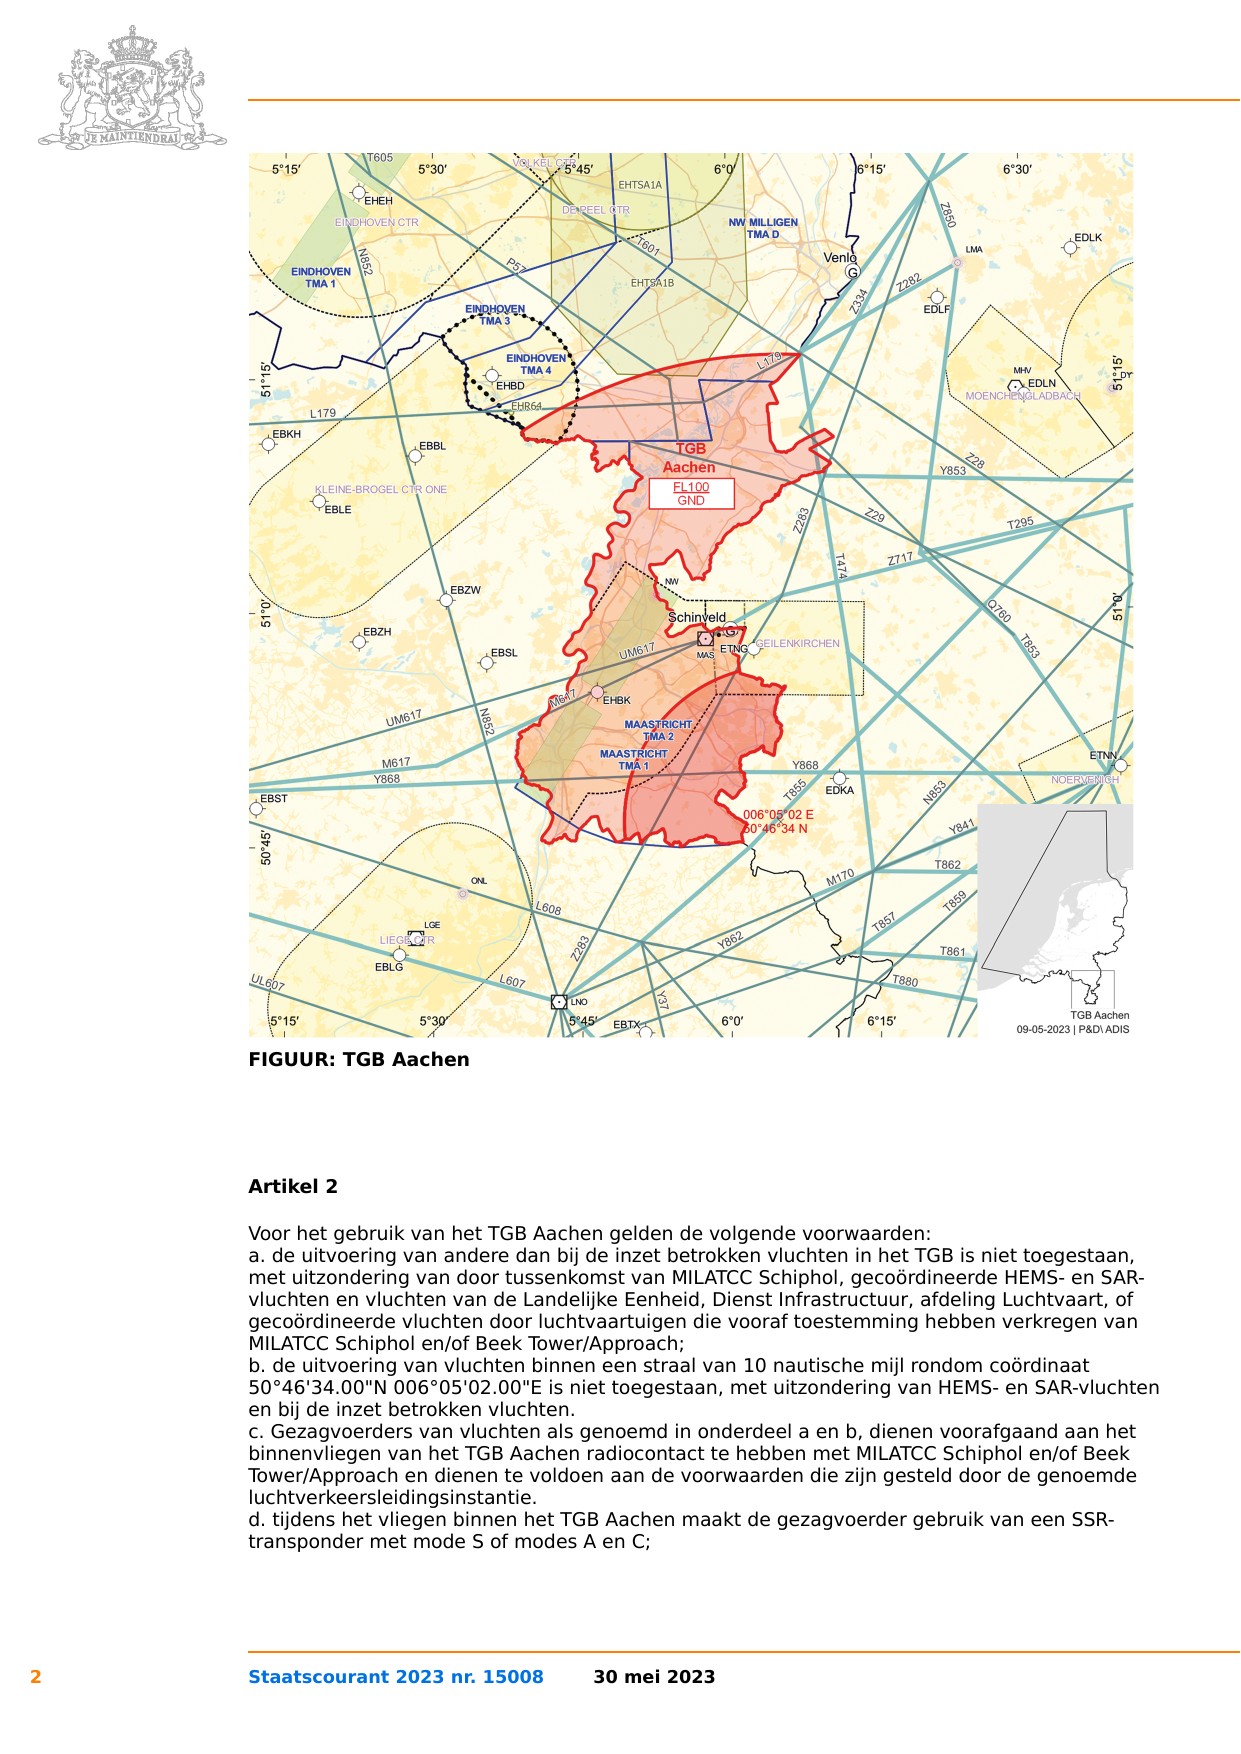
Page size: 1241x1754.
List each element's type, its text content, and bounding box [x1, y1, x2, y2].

picture [248, 151, 1134, 1038]
text Voor het gebruik van het TGB Aachen gelden de volgende voorwaarden: [248, 1223, 1163, 1245]
text c. Gezagvoerders van vluchten als genoemd in onderdeel a en b, dienen voorafgaand aan het binnenvliegen van het TGB Aachen radiocontact te hebben met MILATCC Schiphol en/of Beek Tower/Approach en dienen te voldoen aan de voorwaarden die zijn gesteld door de genoemde luchtverkeersleidingsinstantie. [248, 1421, 1163, 1509]
text a. de uitvoering van andere dan bij de inzet betrokken vluchten in het TGB is niet toegestaan, met uitzondering van door tussenkomst van MILATCC Schiphol, gecoördineerde HEMS- en SAR-vluchten en vluchten van de Landelijke Eenheid, Dienst Infrastructuur, afdeling Luchtvaart, of gecoördineerde vluchten door luchtvaartuigen die vooraf toestemming hebben verkregen van MILATCC Schiphol en/of Beek Tower/Approach; [248, 1245, 1163, 1355]
text b. de uitvoering van vluchten binnen een straal van 10 nautische mijl rondom coördinaat 50°46'34.00"N 006°05'02.00"E is niet toegestaan, met uitzondering van HEMS- en SAR-vluchten en bij de inzet betrokken vluchten. [248, 1355, 1163, 1421]
text FIGUUR: TGB Aachen [248, 1049, 1134, 1071]
text d. tijdens het vliegen binnen het TGB Aachen maakt de gezagvoerder gebruik van een SSR-transponder met mode S of modes A en C; [248, 1509, 1163, 1553]
picture [38, 25, 227, 150]
subtitle Artikel 2 [248, 1176, 1163, 1198]
